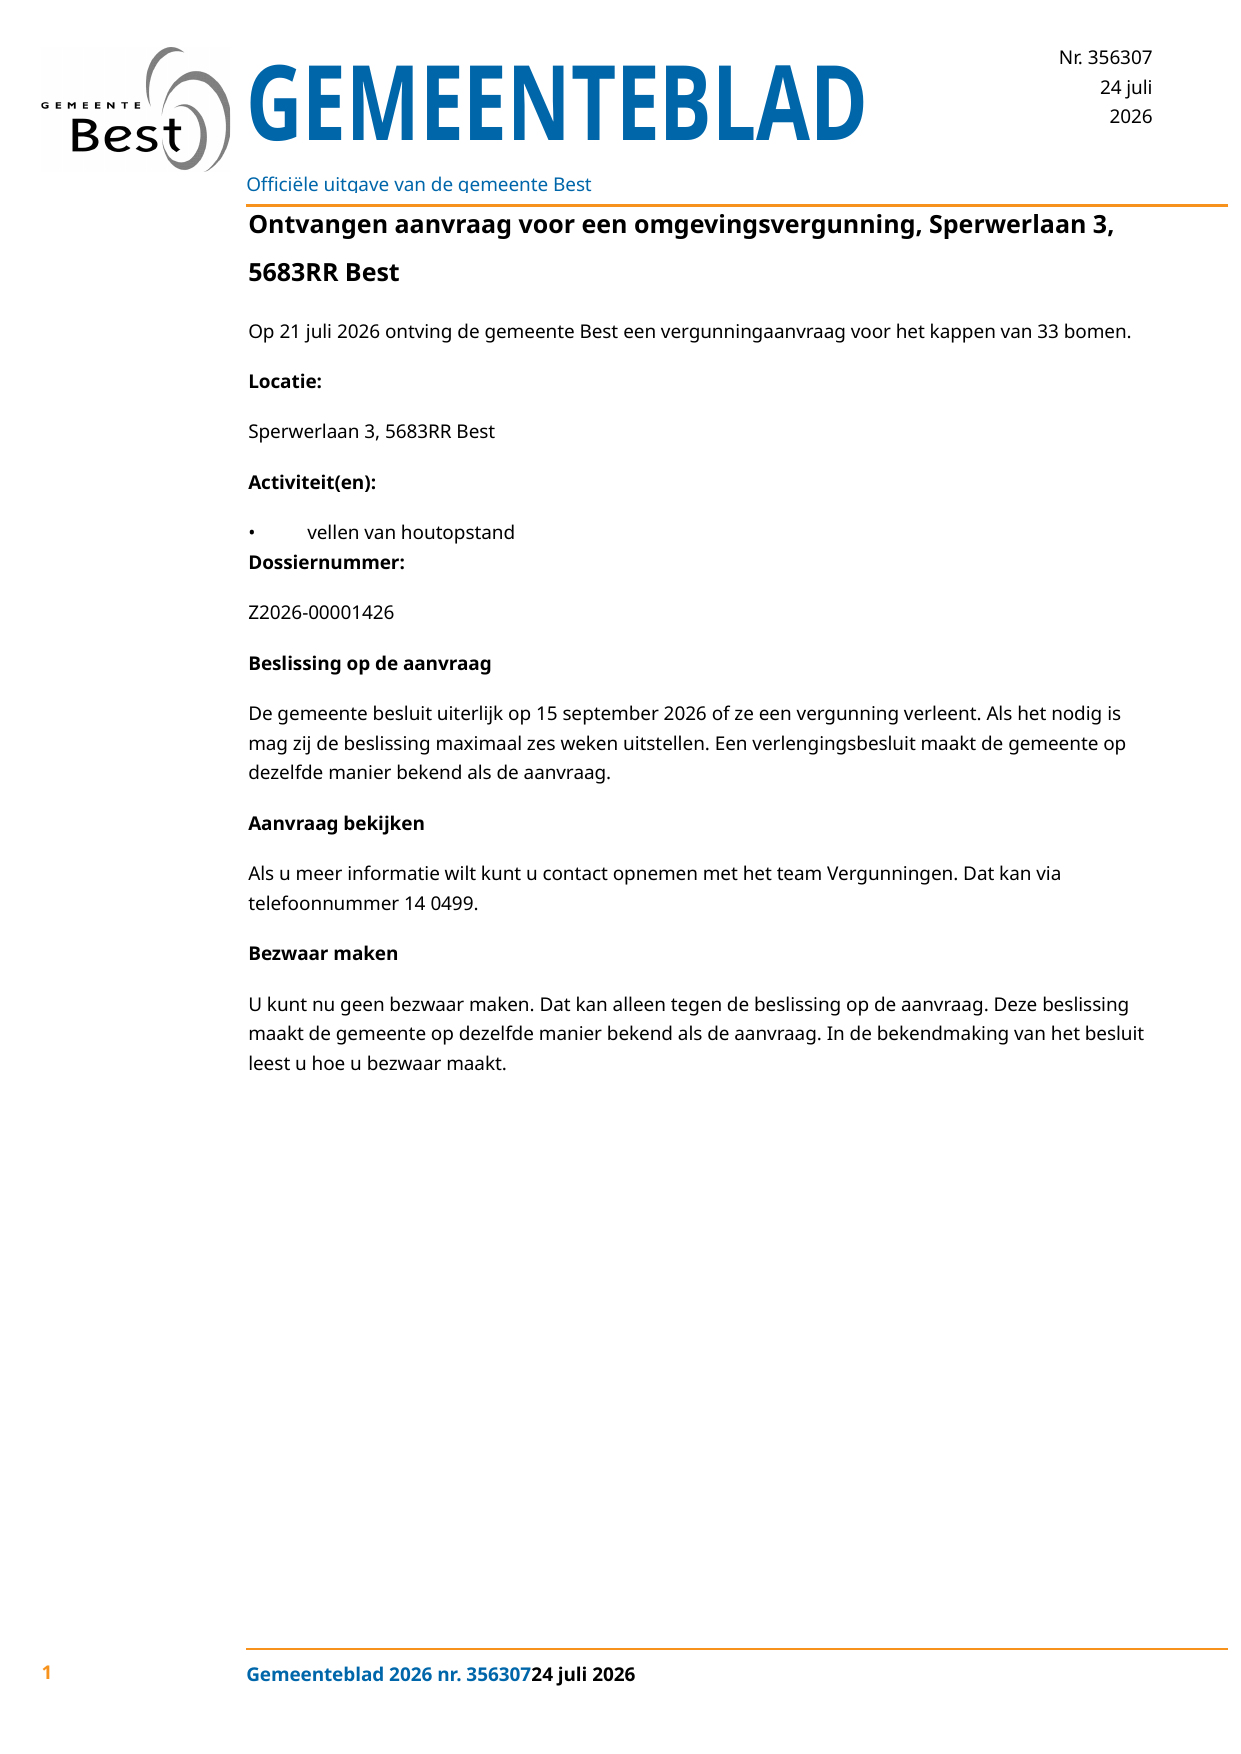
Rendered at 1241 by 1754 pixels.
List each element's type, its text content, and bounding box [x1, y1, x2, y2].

text Z2026-00001426 [248, 599, 1152, 625]
text Dossiernummer: [248, 549, 1152, 575]
picture [41, 47, 231, 172]
text Sperwerlaan 3, 5683RR Best [248, 419, 1152, 444]
text Ontvangen aanvraag voor een omgevingsvergunning, Sperwerlaan 3, 5683RR Best [248, 207, 1152, 288]
list vellen van houtopstand [248, 519, 1152, 545]
text Beslissing op de aanvraag [248, 650, 1152, 676]
text Activiteit(en): [248, 469, 1152, 495]
text De gemeente besluit uiterlijk op 15 september 2026 of ze een vergunning verleent. Als het nodig is mag zij de beslissing maximaal zes weken uitstellen. Een verlengingsbesluit maakt de gemeente op dezelfde manier bekend als de aanvraag. [248, 700, 1152, 785]
text Op 21 juli 2026 ontving de gemeente Best een vergunningaanvraag voor het kappen van 33 bomen. [248, 318, 1152, 344]
text Locatie: [248, 368, 1152, 394]
text Bezwaar maken [248, 940, 1152, 966]
text Aanvraag bekijken [248, 810, 1152, 836]
text Als u meer informatie wilt kunt u contact opnemen met het team Vergunningen. Dat kan via telefoonnummer 14 0499. [248, 860, 1152, 916]
text U kunt nu geen bezwaar maken. Dat kan alleen tegen de beslissing op de aanvraag. Deze beslissing maakt de gemeente op dezelfde manier bekend als de aanvraag. In de bekendmaking van het besluit leest u hoe u bezwaar maakt. [248, 991, 1152, 1076]
